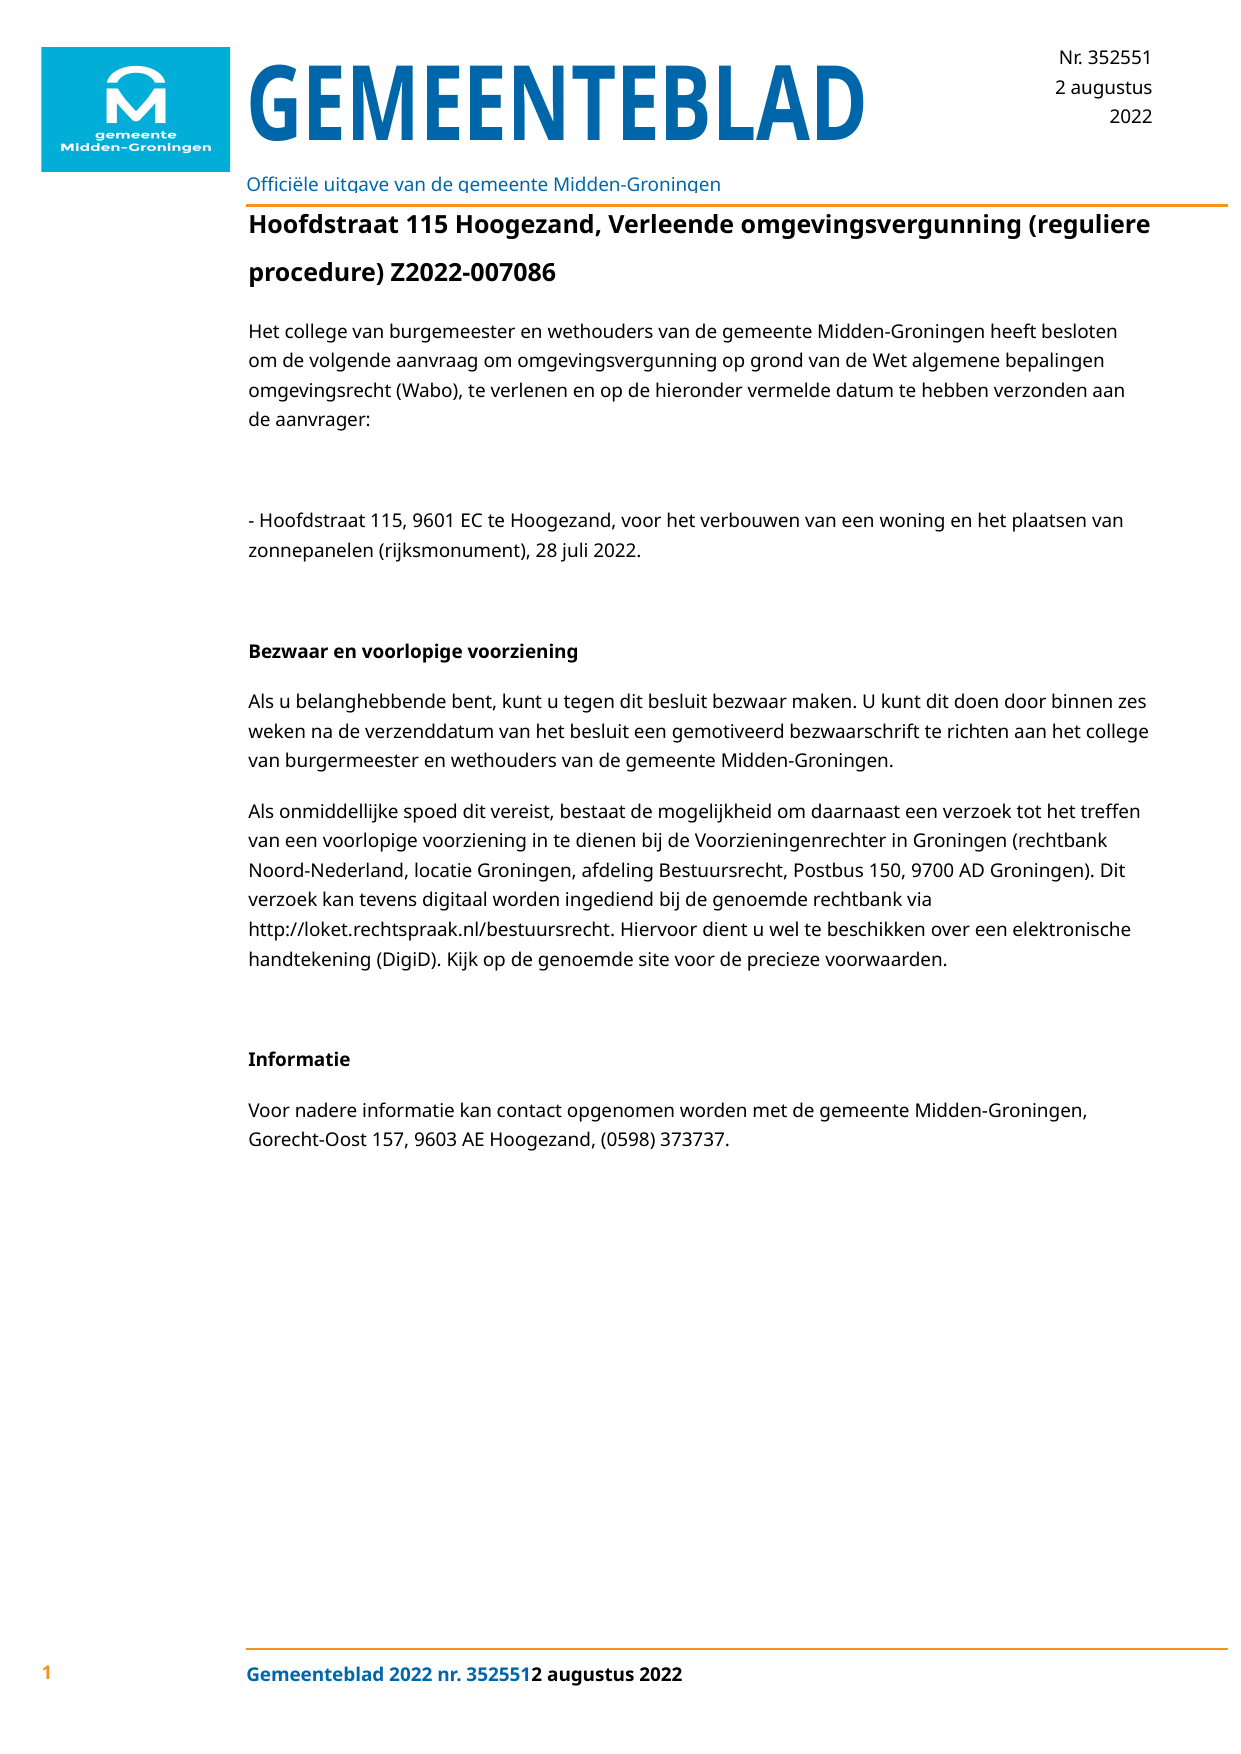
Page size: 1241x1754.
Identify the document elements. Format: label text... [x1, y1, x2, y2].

text Bezwaar en voorlopige voorziening [248, 638, 1152, 664]
text - Hoofdstraat 115, 9601 EC te Hoogezand, voor het verbouwen van een woning en het plaatsen van zonnepanelen (rijksmonument), 28 juli 2022. [248, 507, 1152, 563]
text Hoofdstraat 115 Hoogezand, Verleende omgevingsvergunning (reguliere procedure) Z2022-007086 [248, 207, 1152, 288]
text Het college van burgemeester en wethouders van de gemeente Midden-Groningen heeft besloten om de volgende aanvraag om omgevingsvergunning op grond van de Wet algemene bepalingen omgevingsrecht (Wabo), te verlenen en op de hieronder vermelde datum te hebben verzonden aan de aanvrager: [248, 318, 1152, 432]
text Voor nadere informatie kan contact opgenomen worden met de gemeente Midden-Groningen, Gorecht-Oost 157, 9603 AE Hoogezand, (0598) 373737. [248, 1097, 1152, 1152]
picture [108, 66, 164, 82]
text Informatie [248, 1047, 1152, 1072]
text Als u belanghebbende bent, kunt u tegen dit besluit bezwaar maken. U kunt dit doen door binnen zes weken na de verzenddatum van het besluit een gemotiveerd bezwaarschrift te richten aan het college van burgermeester en wethouders van de gemeente Midden-Groningen. [248, 688, 1152, 773]
picture [107, 89, 165, 122]
text Als onmiddellijke spoed dit vereist, bestaat de mogelijkheid om daarnaast een verzoek tot het treffen van een voorlopige voorziening in te dienen bij de Voorzieningenrechter in Groningen (rechtbank Noord-Nederland, locatie Groningen, afdeling Bestuursrecht, Postbus 150, 9700 AD Groningen). Dit verzoek kan tevens digitaal worden ingediend bij de genoemde rechtbank via http://loket.rechtspraak.nl/bestuursrecht. Hiervoor dient u wel te beschikken over een elektronische handtekening (DigiD). Kijk op de genoemde site voor de precieze voorwaarden. [248, 798, 1152, 972]
picture [184, 146, 190, 153]
